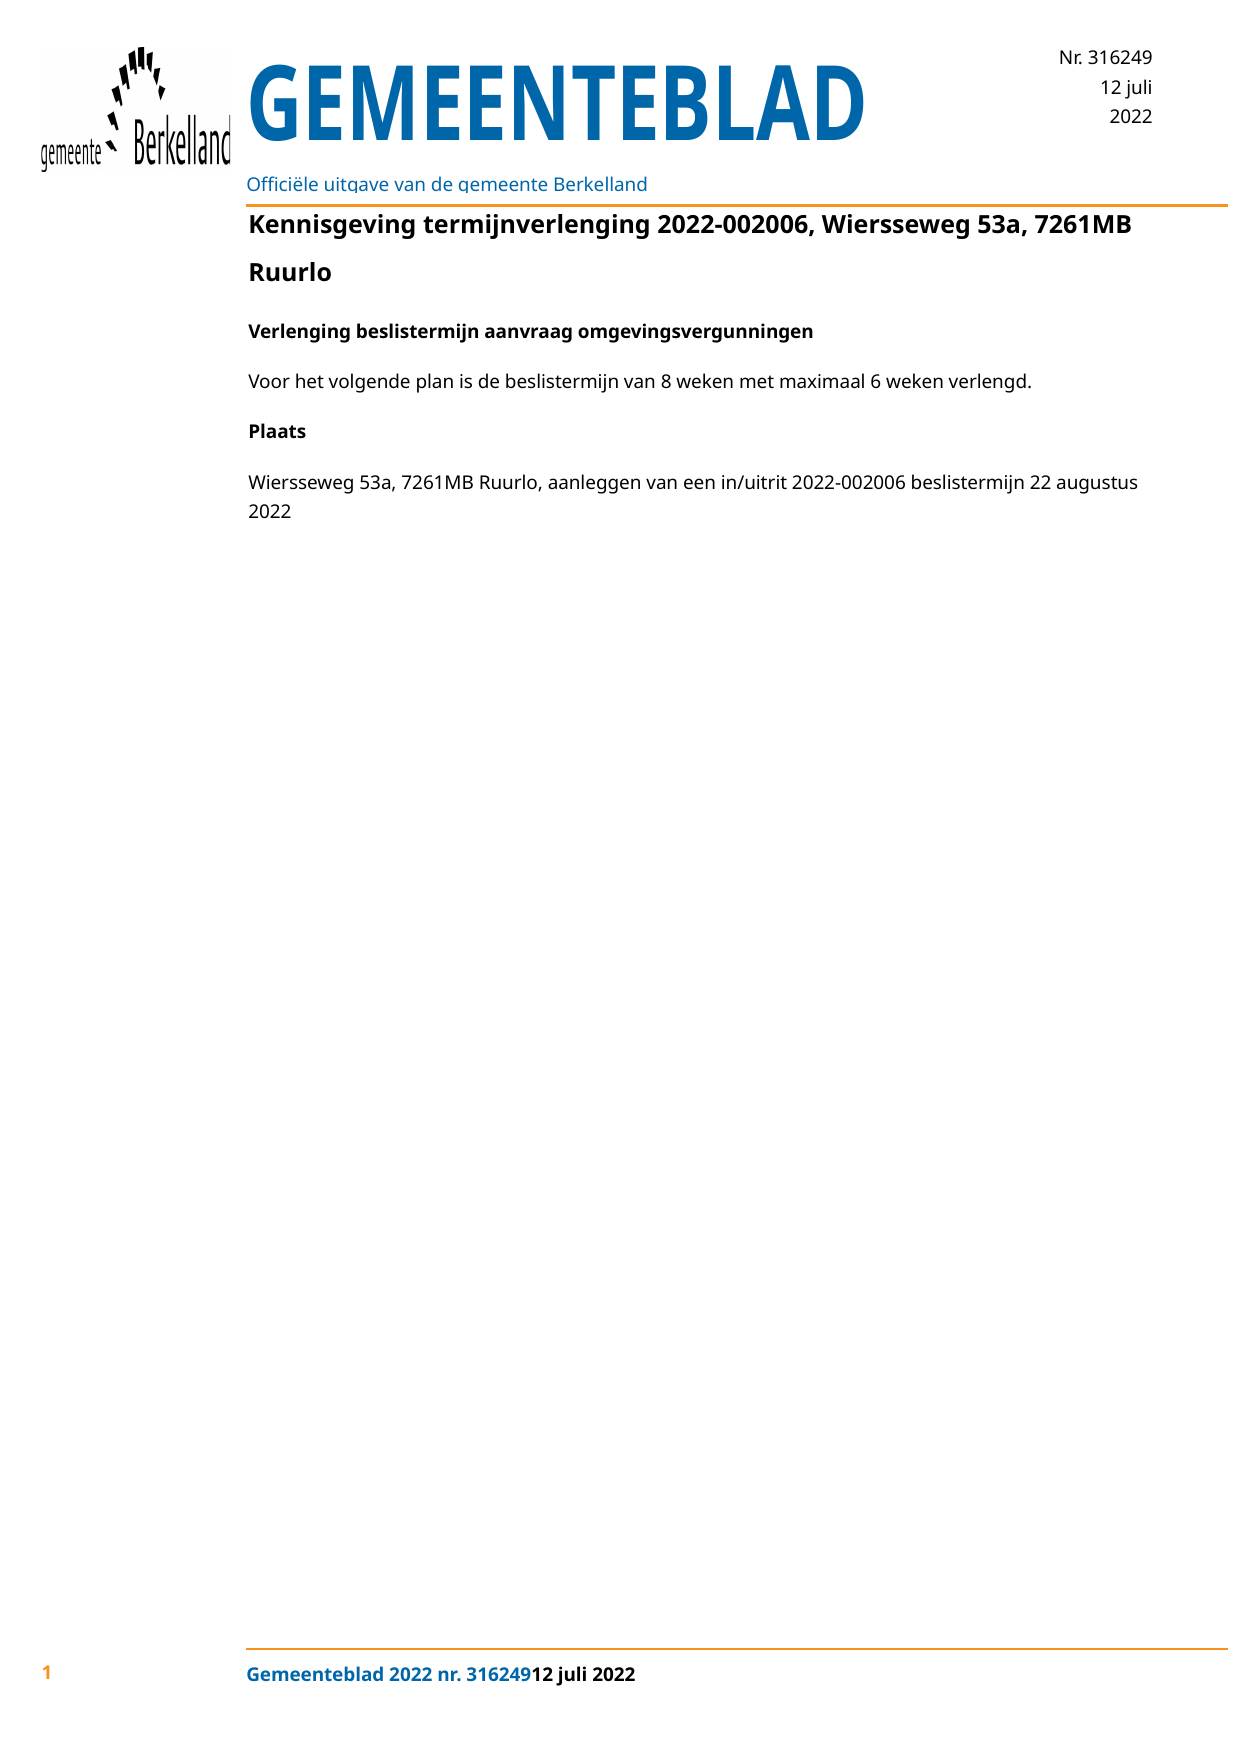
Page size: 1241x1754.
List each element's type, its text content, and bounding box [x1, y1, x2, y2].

text Plaats [248, 419, 1152, 444]
text Wiersseweg 53a, 7261MB Ruurlo, aanleggen van een in/uitrit 2022-002006 beslistermijn 22 augustus 2022 [248, 469, 1152, 524]
text Verlenging beslistermijn aanvraag omgevingsvergunningen [248, 318, 1152, 344]
picture [41, 47, 231, 172]
text Kennisgeving termijnverlenging 2022-002006, Wiersseweg 53a, 7261MB Ruurlo [248, 207, 1152, 288]
text Voor het volgende plan is de beslistermijn van 8 weken met maximaal 6 weken verlengd. [248, 368, 1152, 394]
